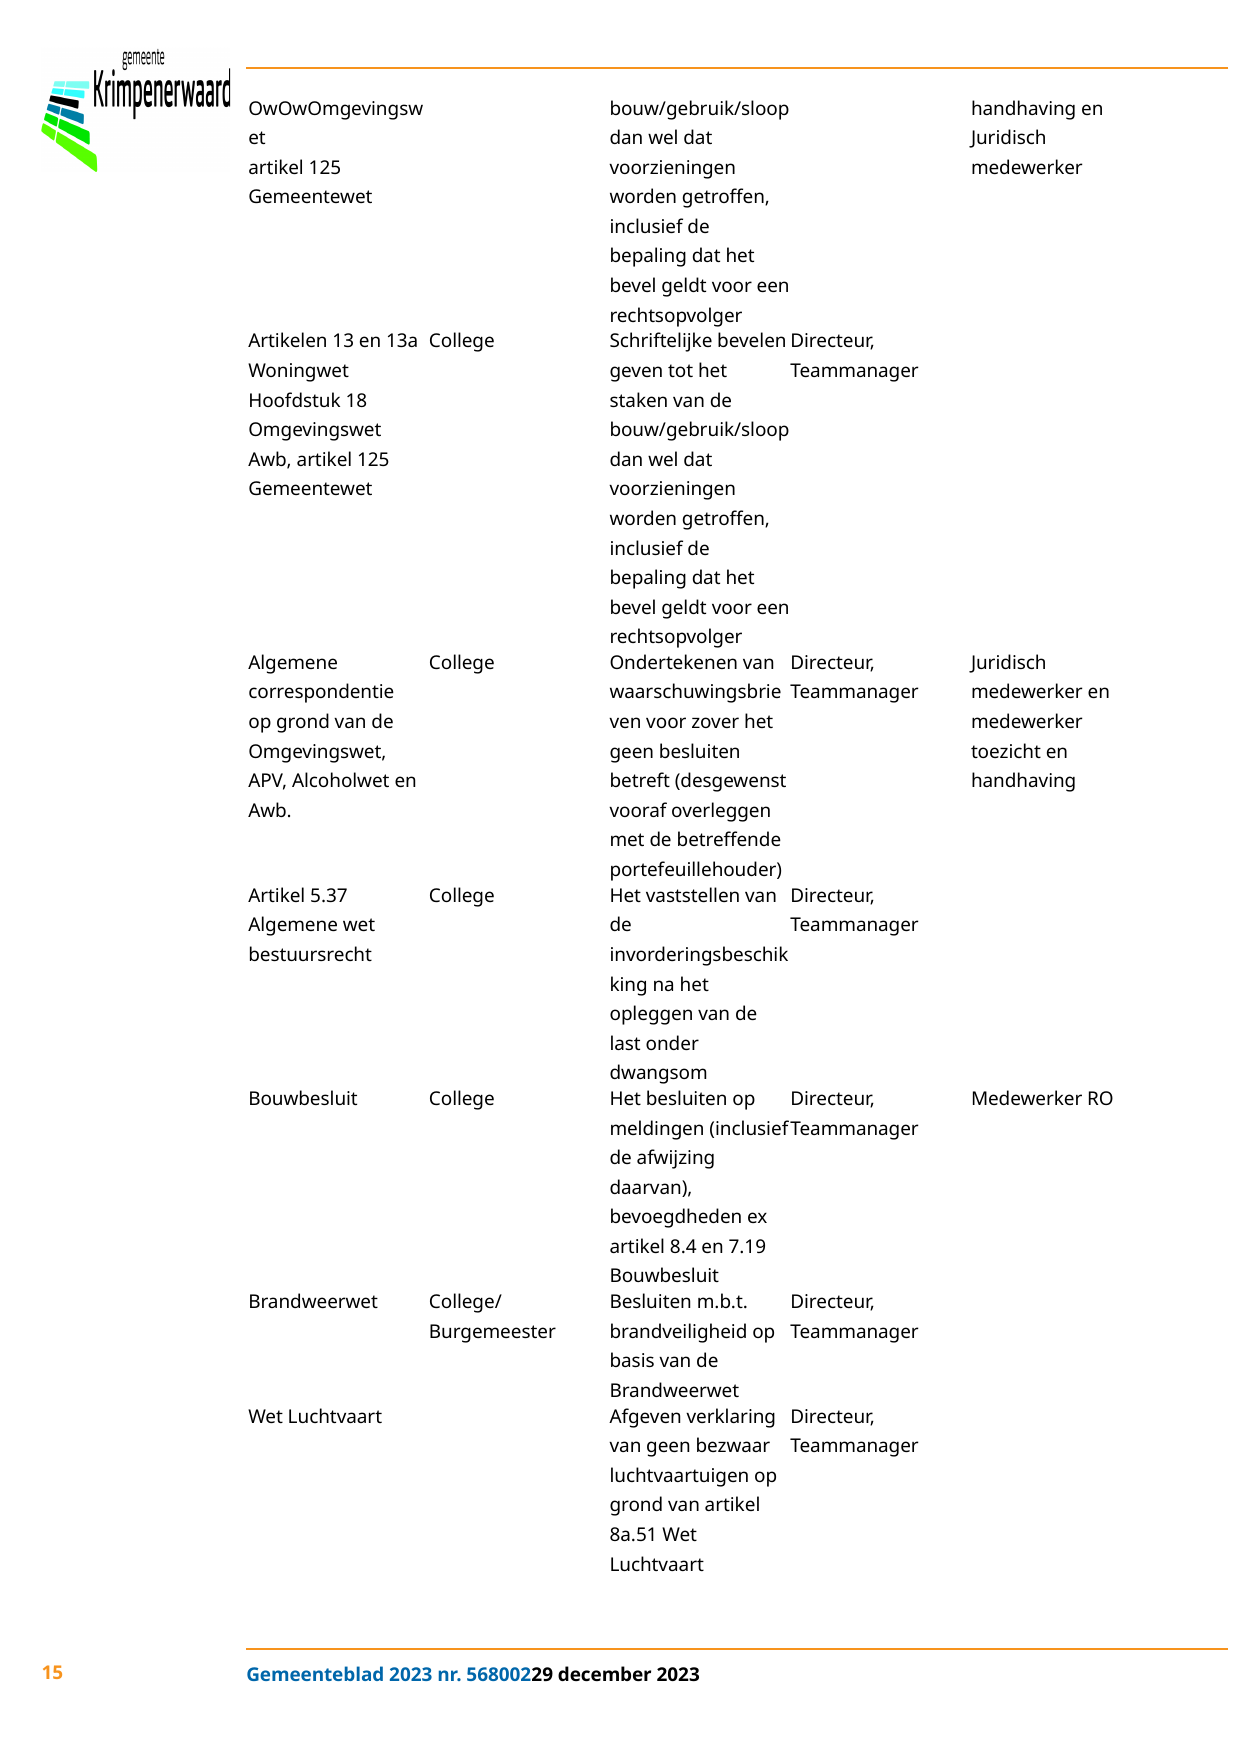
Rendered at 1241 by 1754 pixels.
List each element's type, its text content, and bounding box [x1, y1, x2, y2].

table_cell Artikel 5.37 Algemene wet bestuursrecht [248, 882, 429, 1085]
table_cell Directeur, Teammanager [790, 328, 971, 649]
table_cell bouw/gebruik/sloop dan wel dat voorzieningen worden getroffen, inclusief de bepaling dat het bevel geldt voor een rechtsopvolger [609, 95, 790, 328]
table_cell [971, 882, 1152, 1085]
table_cell Artikelen 13 en 13a Woningwet Hoofdstuk 18 Omgevingswet Awb, artikel 125 Gemeentewet [248, 328, 429, 649]
table_cell Schriftelijke bevelen geven tot het staken van de bouw/gebruik/sloop dan wel dat voorzieningen worden getroffen, inclusief de bepaling dat het bevel geldt voor een rechtsopvolger [609, 328, 790, 649]
table_cell Het vaststellen van de invorderingsbeschikking na het opleggen van de last onder dwangsom [609, 882, 790, 1085]
table_cell [971, 328, 1152, 649]
table_cell Juridisch medewerker en medewerker toezicht en handhaving [971, 649, 1152, 882]
table_cell handhaving en Juridisch medewerker [971, 95, 1152, 328]
table_cell College [429, 882, 609, 1085]
table_cell [790, 95, 971, 328]
table_cell Brandweerwet [248, 1289, 429, 1403]
table_cell Directeur, Teammanager [790, 649, 971, 882]
table_cell Directeur, Teammanager [790, 1085, 971, 1288]
table_cell [971, 1403, 1152, 1577]
table_cell Ondertekenen van waarschuwingsbrieven voor zover het geen besluiten betreft (desgewenst vooraf overleggen met de betreffende portefeuillehouder) [609, 649, 790, 882]
table_cell College/ Burgemeester [429, 1289, 609, 1403]
table_cell Het besluiten op meldingen (inclusief de afwijzing daarvan), bevoegdheden ex artikel 8.4 en 7.19 Bouwbesluit [609, 1085, 790, 1288]
table_cell Directeur, Teammanager [790, 882, 971, 1085]
table_cell Medewerker RO [971, 1085, 1152, 1288]
table_cell College [429, 328, 609, 649]
table_cell Besluiten m.b.t. brandveiligheid op basis van de Brandweerwet [609, 1289, 790, 1403]
table_cell Directeur, Teammanager [790, 1289, 971, 1403]
table_cell OwOwOmgevingswet artikel 125 Gemeentewet [248, 95, 429, 328]
table_cell Afgeven verklaring van geen bezwaar luchtvaartuigen op grond van artikel 8a.51 Wet Luchtvaart [609, 1403, 790, 1577]
table_cell Directeur, Teammanager [790, 1403, 971, 1577]
table_cell College [429, 1085, 609, 1288]
table_cell [971, 1289, 1152, 1403]
table_cell [429, 95, 609, 328]
picture [41, 47, 231, 172]
table_cell College [429, 649, 609, 882]
table_cell Bouwbesluit [248, 1085, 429, 1288]
table_cell [429, 1403, 609, 1577]
table_cell Algemene correspondentie op grond van de Omgevingswet, APV, Alcoholwet en Awb. [248, 649, 429, 882]
table_cell Wet Luchtvaart [248, 1403, 429, 1577]
